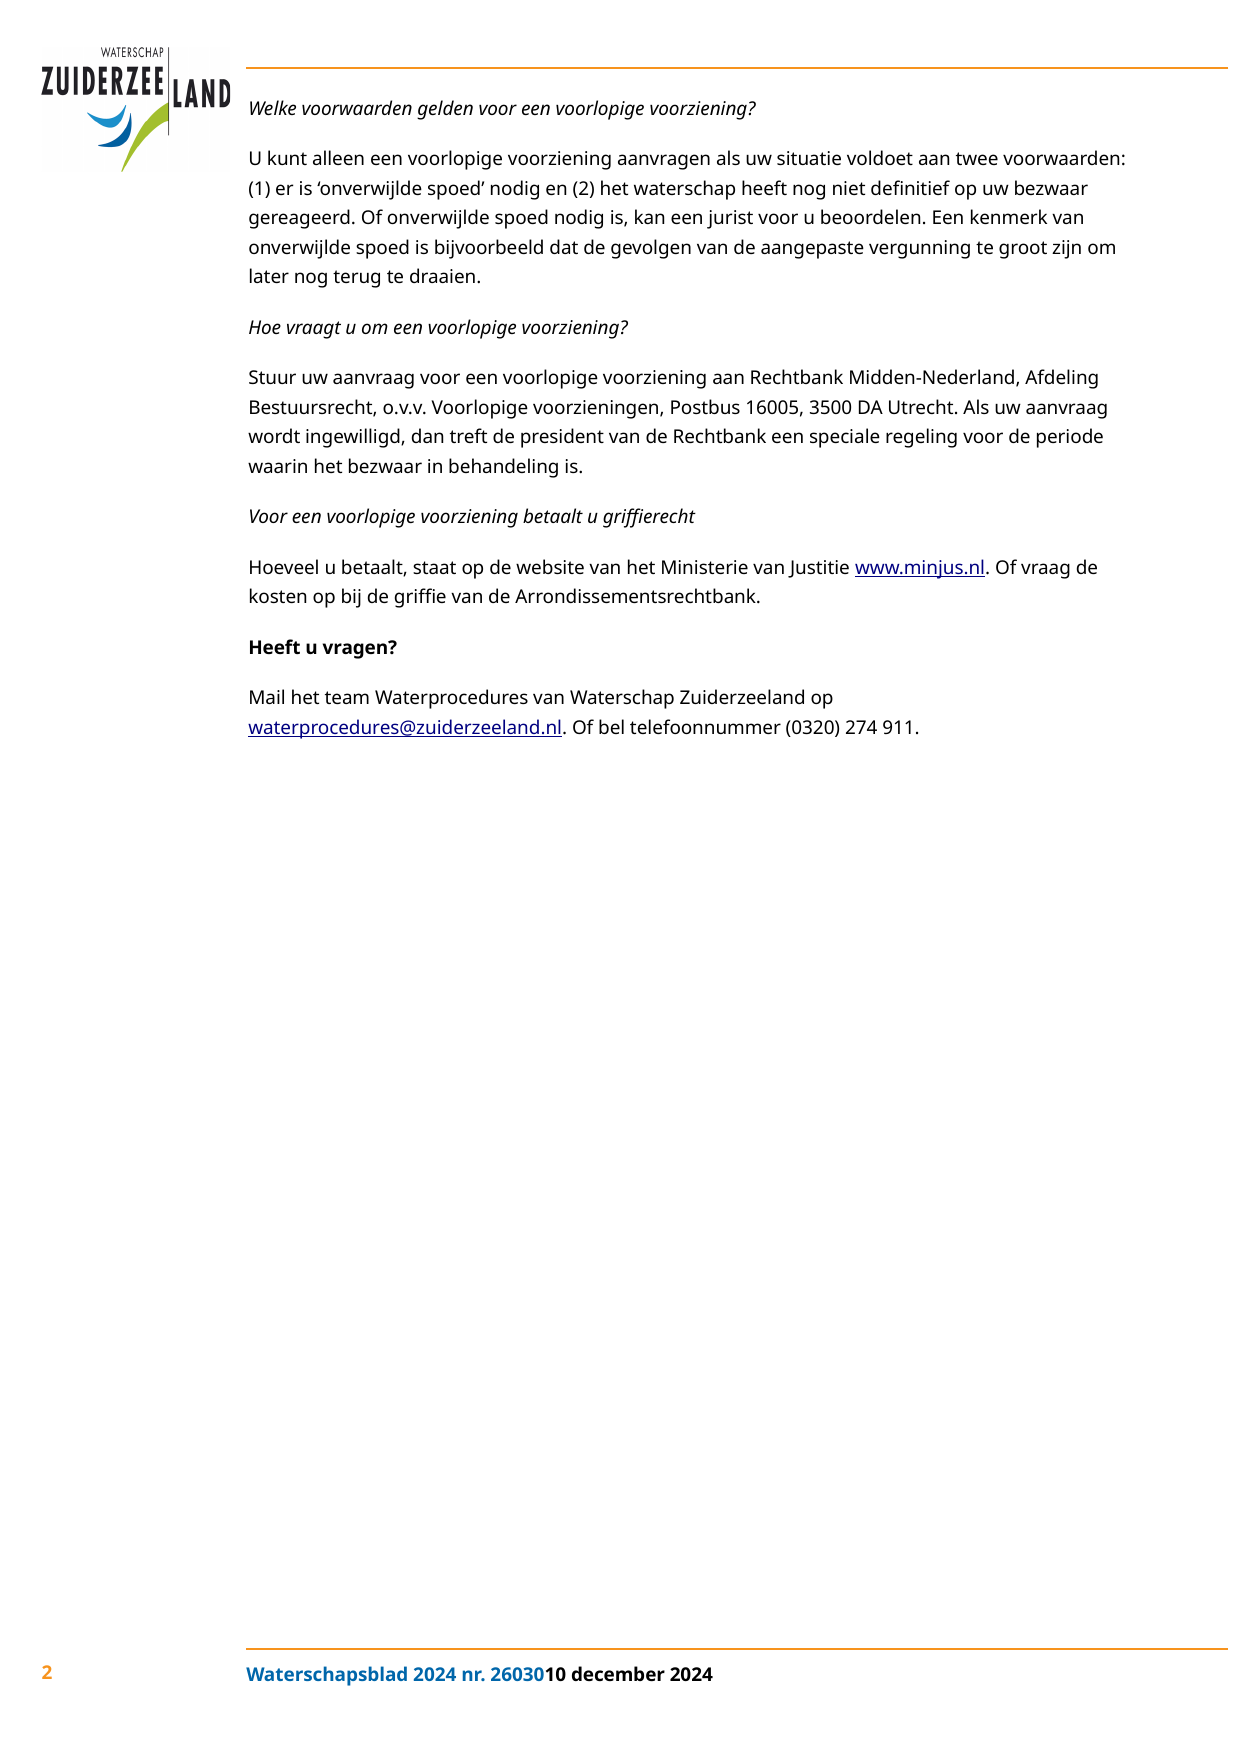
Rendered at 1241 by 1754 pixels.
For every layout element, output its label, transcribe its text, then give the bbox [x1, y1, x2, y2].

text U kunt alleen een voorlopige voorziening aanvragen als uw situatie voldoet aan twee voorwaarden: (1) er is ‘onverwijlde spoed’ nodig en (2) het waterschap heeft nog niet definitief op uw bezwaar gereageerd. Of onverwijlde spoed nodig is, kan een jurist voor u beoordelen. Een kenmerk van onverwijlde spoed is bijvoorbeeld dat de gevolgen van de aangepaste vergunning te groot zijn om later nog terug te draaien. [248, 145, 1152, 289]
text Heeft u vragen? [248, 634, 1152, 660]
text Hoe vraagt u om een voorlopige voorziening? [248, 314, 1152, 340]
text Hoeveel u betaalt, staat op de website van het Ministerie van Justitie www.minjus.nl. Of vraag de kosten op bij de griffie van de Arrondissementsrechtbank. [248, 554, 1152, 609]
text Voor een voorlopige voorziening betaalt u griffierecht [248, 503, 1152, 529]
picture [41, 47, 231, 172]
text Welke voorwaarden gelden voor een voorlopige voorziening? [248, 95, 1152, 121]
text Stuur uw aanvraag voor een voorlopige voorziening aan Rechtbank Midden-Nederland, Afdeling Bestuursrecht, o.v.v. Voorlopige voorzieningen, Postbus 16005, 3500 DA Utrecht. Als uw aanvraag wordt ingewilligd, dan treft de president van de Rechtbank een speciale regeling voor de periode waarin het bezwaar in behandeling is. [248, 364, 1152, 479]
text Mail het team Waterprocedures van Waterschap Zuiderzeeland op waterprocedures@zuiderzeeland.nl. Of bel telefoonnummer (0320) 274 911. [248, 684, 1152, 740]
